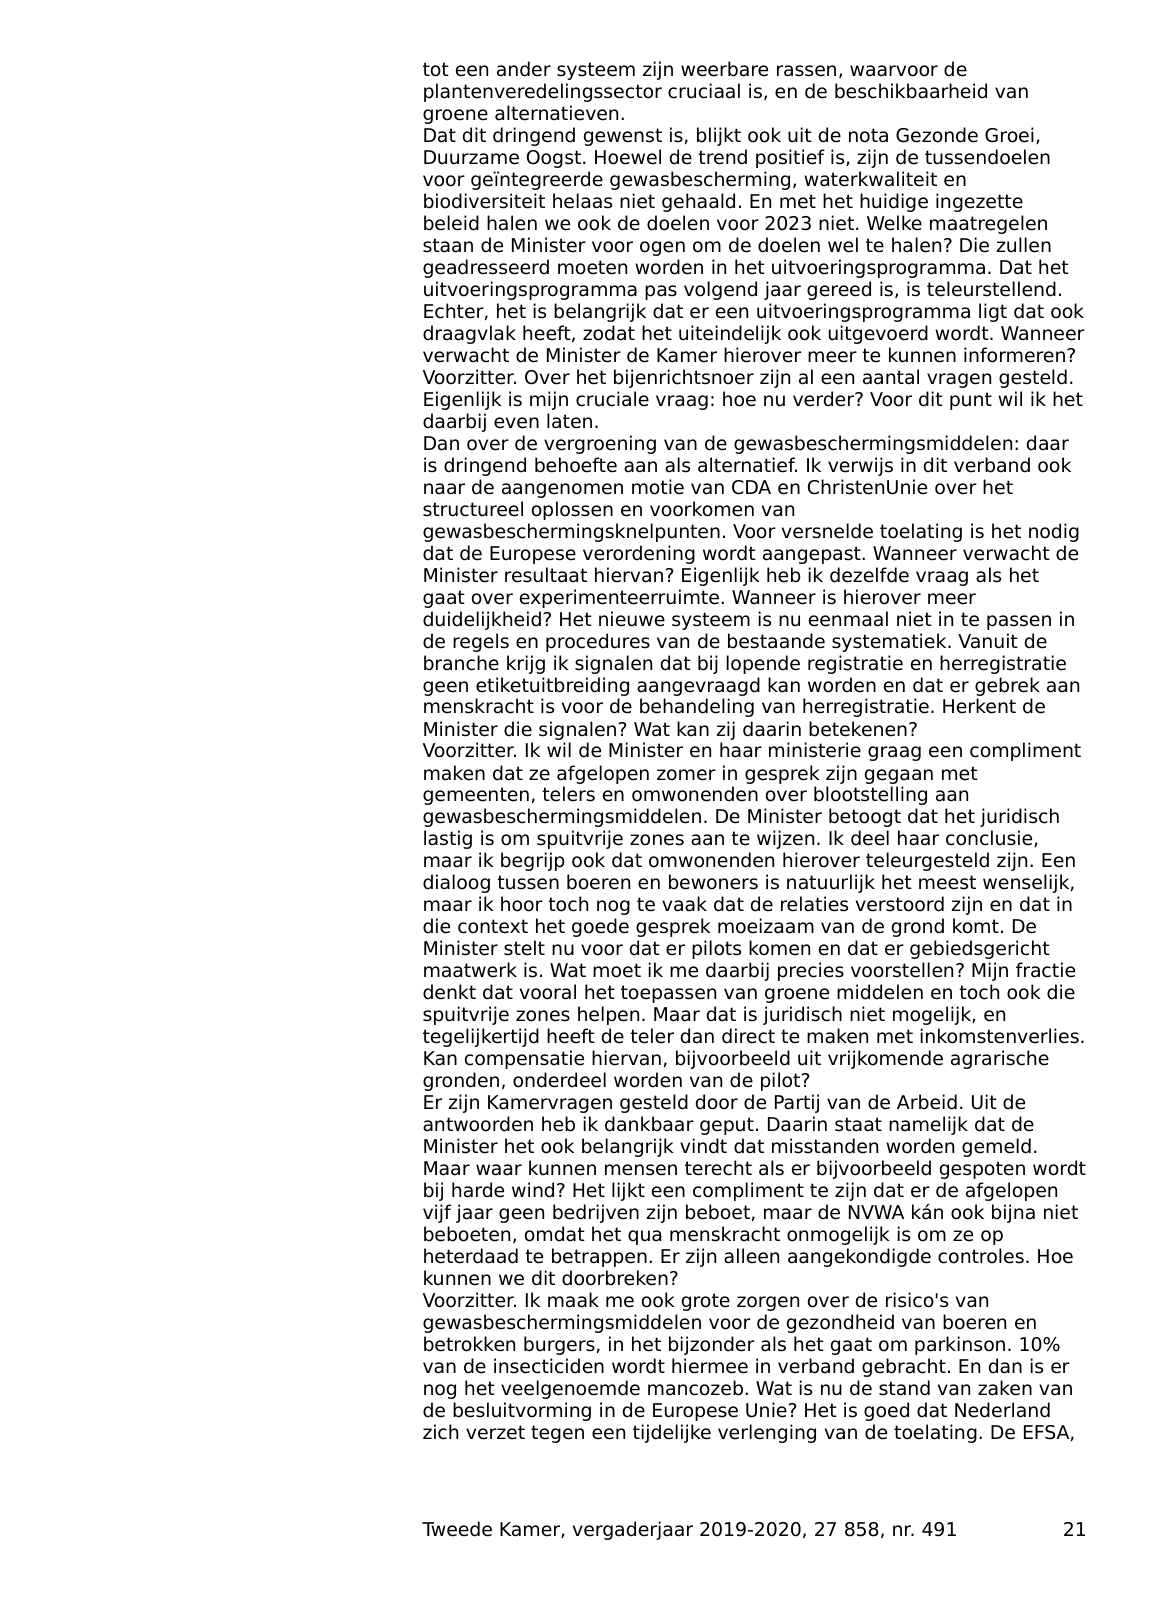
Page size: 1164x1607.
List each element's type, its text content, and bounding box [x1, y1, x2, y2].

text Dan over de vergroening van de gewasbeschermingsmiddelen: daar is dringend behoefte aan als alternatief. Ik verwijs in dit verband ook naar de aangenomen motie van CDA en ChristenUnie over het structureel oplossen en voorkomen van gewasbeschermingsknelpunten. Voor versnelde toelating is het nodig dat de Europese verordening wordt aangepast. Wanneer verwacht de Minister resultaat hiervan? Eigenlijk heb ik dezelfde vraag als het gaat over experimenteerruimte. Wanneer is hierover meer duidelijkheid? Het nieuwe systeem is nu eenmaal niet in te passen in de regels en procedures van de bestaande systematiek. Vanuit de branche krijg ik signalen dat bij lopende registratie en herregistratie geen etiketuitbreiding aangevraagd kan worden en dat er gebrek aan menskracht is voor de behandeling van herregistratie. Herkent de Minister die signalen? Wat kan zij daarin betekenen? [422, 433, 1087, 740]
text Er zijn Kamervragen gesteld door de Partij van de Arbeid. Uit de antwoorden heb ik dankbaar geput. Daarin staat namelijk dat de Minister het ook belangrijk vindt dat misstanden worden gemeld. Maar waar kunnen mensen terecht als er bijvoorbeeld gespoten wordt bij harde wind? Het lijkt een compliment te zijn dat er de afgelopen vijf jaar geen bedrijven zijn beboet, maar de NVWA kán ook bijna niet beboeten, omdat het qua menskracht onmogelijk is om ze op heterdaad te betrappen. Er zijn alleen aangekondigde controles. Hoe kunnen we dit doorbreken? [422, 1092, 1087, 1290]
text Voorzitter. Ik maak me ook grote zorgen over de risico's van gewasbeschermingsmiddelen voor de gezondheid van boeren en betrokken burgers, in het bijzonder als het gaat om parkinson. 10% van de insecticiden wordt hiermee in verband gebracht. En dan is er nog het veelgenoemde mancozeb. Wat is nu de stand van zaken van de besluitvorming in de Europese Unie? Het is goed dat Nederland zich verzet tegen een tijdelijke verlenging van de toelating. De EFSA, [422, 1290, 1087, 1444]
text Voorzitter. Ik wil de Minister en haar ministerie graag een compliment maken dat ze afgelopen zomer in gesprek zijn gegaan met gemeenten, telers en omwonenden over blootstelling aan gewasbeschermingsmiddelen. De Minister betoogt dat het juridisch lastig is om spuitvrije zones aan te wijzen. Ik deel haar conclusie, maar ik begrijp ook dat omwonenden hierover teleurgesteld zijn. Een dialoog tussen boeren en bewoners is natuurlijk het meest wenselijk, maar ik hoor toch nog te vaak dat de relaties verstoord zijn en dat in die context het goede gesprek moeizaam van de grond komt. De Minister stelt nu voor dat er pilots komen en dat er gebiedsgericht maatwerk is. Wat moet ik me daarbij precies voorstellen? Mijn fractie denkt dat vooral het toepassen van groene middelen en toch ook die spuitvrije zones helpen. Maar dat is juridisch niet mogelijk, en tegelijkertijd heeft de teler dan direct te maken met inkomstenverlies. Kan compensatie hiervan, bijvoorbeeld uit vrijkomende agrarische gronden, onderdeel worden van de pilot? [422, 740, 1087, 1092]
text Dat dit dringend gewenst is, blijkt ook uit de nota Gezonde Groei, Duurzame Oogst. Hoewel de trend positief is, zijn de tussendoelen voor geïntegreerde gewasbescherming, waterkwaliteit en biodiversiteit helaas niet gehaald. En met het huidige ingezette beleid halen we ook de doelen voor 2023 niet. Welke maatregelen staan de Minister voor ogen om de doelen wel te halen? Die zullen geadresseerd moeten worden in het uitvoeringsprogramma. Dat het uitvoeringsprogramma pas volgend jaar gereed is, is teleurstellend. Echter, het is belangrijk dat er een uitvoeringsprogramma ligt dat ook draagvlak heeft, zodat het uiteindelijk ook uitgevoerd wordt. Wanneer verwacht de Minister de Kamer hierover meer te kunnen informeren? [422, 125, 1087, 367]
text Voorzitter. Over het bijenrichtsnoer zijn al een aantal vragen gesteld. Eigenlijk is mijn cruciale vraag: hoe nu verder? Voor dit punt wil ik het daarbij even laten. [422, 367, 1087, 433]
text tot een ander systeem zijn weerbare rassen, waarvoor de plantenveredelingssector cruciaal is, en de beschikbaarheid van groene alternatieven. [422, 59, 1087, 125]
